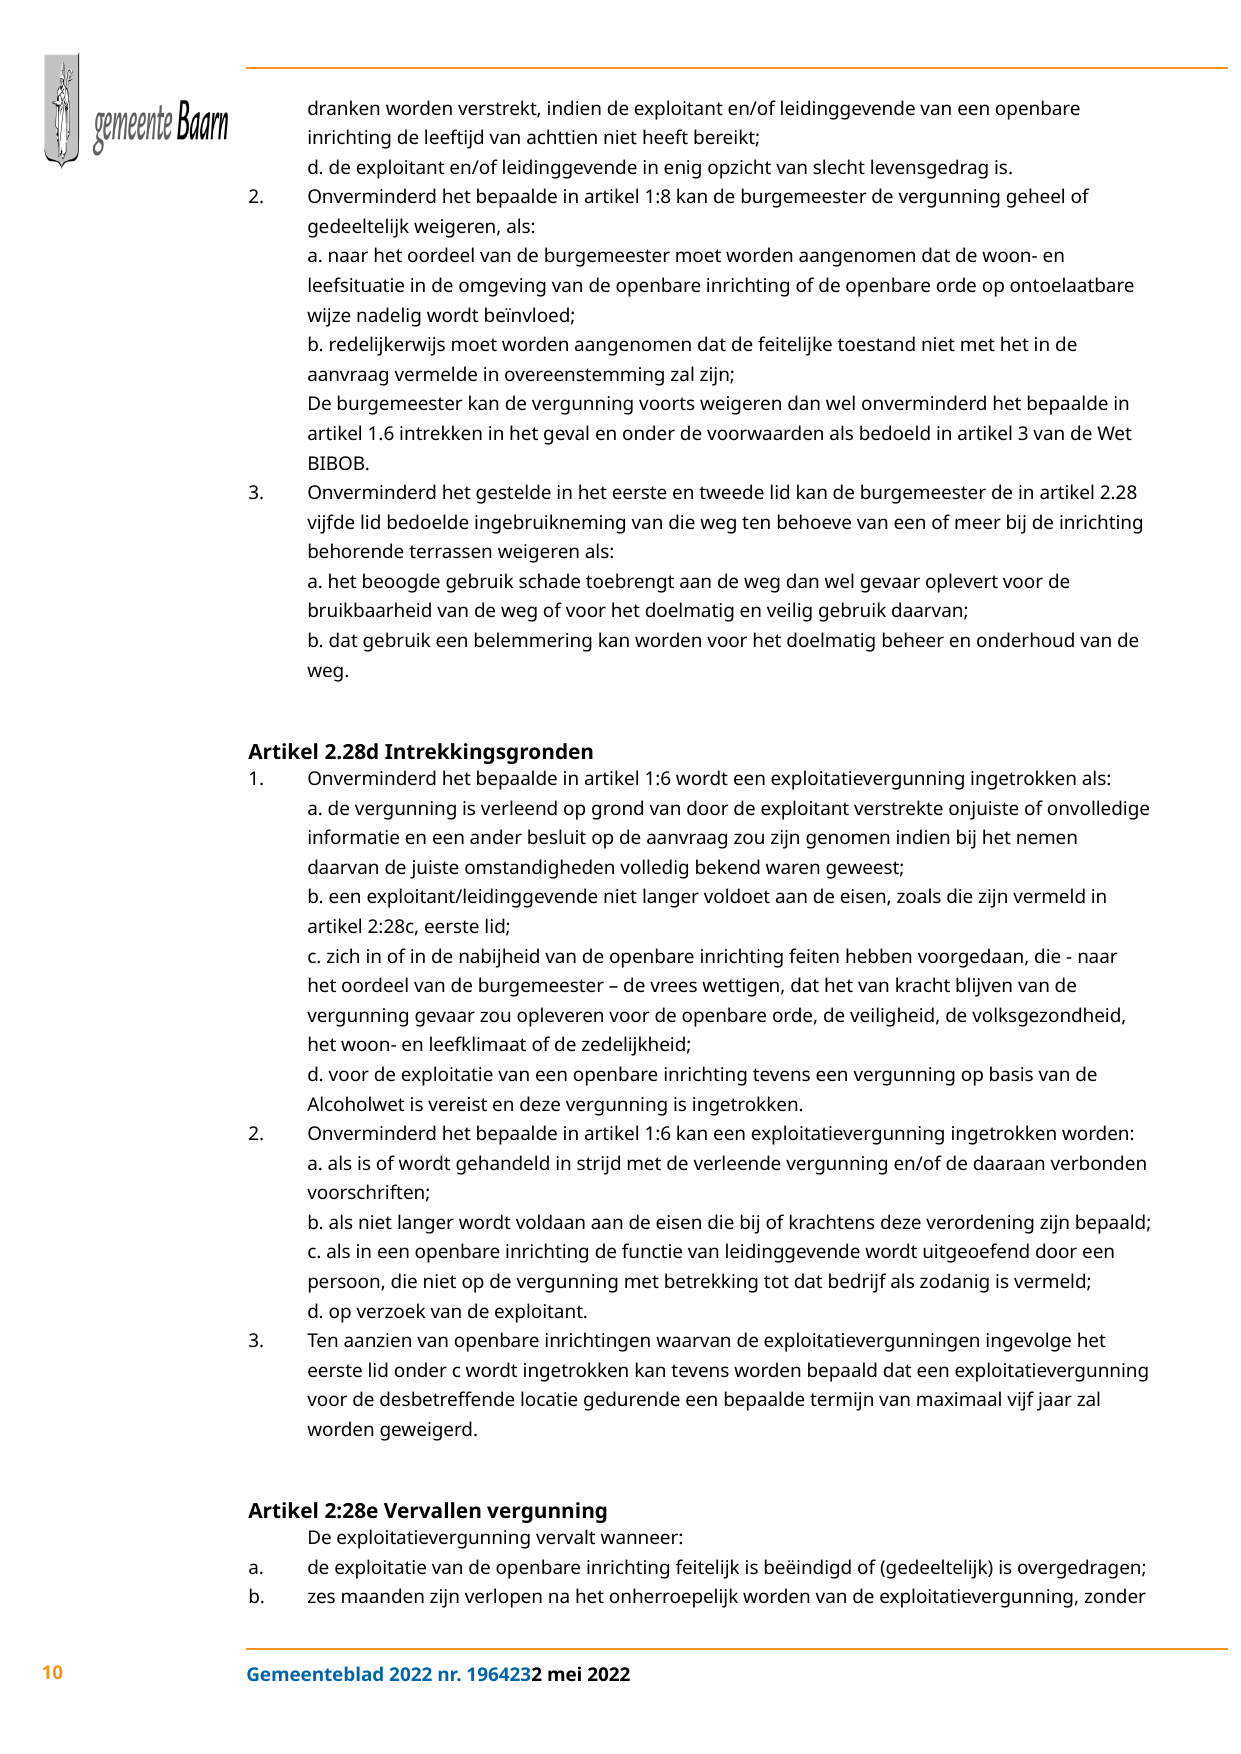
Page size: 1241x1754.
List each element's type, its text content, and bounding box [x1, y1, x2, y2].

text Artikel 2.28d Intrekkingsgronden [248, 737, 1152, 765]
list b. als niet langer wordt voldaan aan de eisen die bij of krachtens deze verordening zijn bepaald; [248, 1209, 1152, 1235]
list c. als in een openbare inrichting de functie van leidinggevende wordt uitgeoefend door een persoon, die niet op de vergunning met betrekking tot dat bedrijf als zodanig is vermeld; [248, 1239, 1152, 1294]
list d. de exploitant en/of leidinggevende in enig opzicht van slecht levensgedrag is. [248, 154, 1152, 180]
list a. het beoogde gebruik schade toebrengt aan de weg dan wel gevaar oplevert voor de bruikbaarheid van de weg of voor het doelmatig en veilig gebruik daarvan; [248, 568, 1152, 623]
list de exploitatie van de openbare inrichting feitelijk is beëindigd of (gedeeltelijk) is overgedragen; [248, 1554, 1152, 1580]
list Onverminderd het bepaalde in artikel 1:6 wordt een exploitatievergunning ingetrokken als: [248, 765, 1152, 791]
list c. zich in of in de nabijheid van de openbare inrichting feiten hebben voorgedaan, die - naar het oordeel van de burgemeester – de vrees wettigen, dat het van kracht blijven van de vergunning gevaar zou opleveren voor de openbare orde, de veiligheid, de volksgezondheid, het woon- en leefklimaat of de zedelijkheid; [248, 943, 1152, 1057]
picture [41, 47, 231, 172]
list b. dat gebruik een belemmering kan worden voor het doelmatig beheer en onderhoud van de weg. [248, 627, 1152, 683]
list Ten aanzien van openbare inrichtingen waarvan de exploitatievergunningen ingevolge het eerste lid onder c wordt ingetrokken kan tevens worden bepaald dat een exploitatievergunning voor de desbetreffende locatie gedurende een bepaalde termijn van maximaal vijf jaar zal worden geweigerd. [248, 1327, 1152, 1442]
list b. redelijkerwijs moet worden aangenomen dat de feitelijke toestand niet met het in de aanvraag vermelde in overeenstemming zal zijn; [248, 331, 1152, 387]
list a. de vergunning is verleend op grond van door de exploitant verstrekte onjuiste of onvolledige informatie en een ander besluit op de aanvraag zou zijn genomen indien bij het nemen daarvan de juiste omstandigheden volledig bekend waren geweest; [248, 795, 1152, 880]
text Artikel 2:28e Vervallen vergunning [248, 1496, 1152, 1524]
list De exploitatievergunning vervalt wanneer: [248, 1524, 1152, 1550]
list a. als is of wordt gehandeld in strijd met de verleende vergunning en/of de daaraan verbonden voorschriften; [248, 1150, 1152, 1205]
list d. voor de exploitatie van een openbare inrichting tevens een vergunning op basis van de Alcoholwet is vereist en deze vergunning is ingetrokken. [248, 1061, 1152, 1116]
list De burgemeester kan de vergunning voorts weigeren dan wel onverminderd het bepaalde in artikel 1.6 intrekken in het geval en onder de voorwaarden als bedoeld in artikel 3 van de Wet BIBOB. [248, 391, 1152, 476]
list Onverminderd het bepaalde in artikel 1:8 kan de burgemeester de vergunning geheel of gedeeltelijk weigeren, als: [248, 183, 1152, 239]
list Onverminderd het bepaalde in artikel 1:6 kan een exploitatievergunning ingetrokken worden: [248, 1120, 1152, 1146]
list Onverminderd het gestelde in het eerste en tweede lid kan de burgemeester de in artikel 2.28 vijfde lid bedoelde ingebruikneming van die weg ten behoeve van een of meer bij de inrichting behorende terrassen weigeren als: [248, 479, 1152, 564]
list d. op verzoek van de exploitant. [248, 1298, 1152, 1323]
list b. een exploitant/leidinggevende niet langer voldoet aan de eisen, zoals die zijn vermeld in artikel 2:28c, eerste lid; [248, 884, 1152, 939]
list zes maanden zijn verlopen na het onherroepelijk worden van de exploitatievergunning, zonder [248, 1584, 1152, 1609]
list dranken worden verstrekt, indien de exploitant en/of leidinggevende van een openbare inrichting de leeftijd van achttien niet heeft bereikt; [248, 95, 1152, 150]
list a. naar het oordeel van de burgemeester moet worden aangenomen dat de woon- en leefsituatie in de omgeving van de openbare inrichting of de openbare orde op ontoelaatbare wijze nadelig wordt beïnvloed; [248, 243, 1152, 328]
